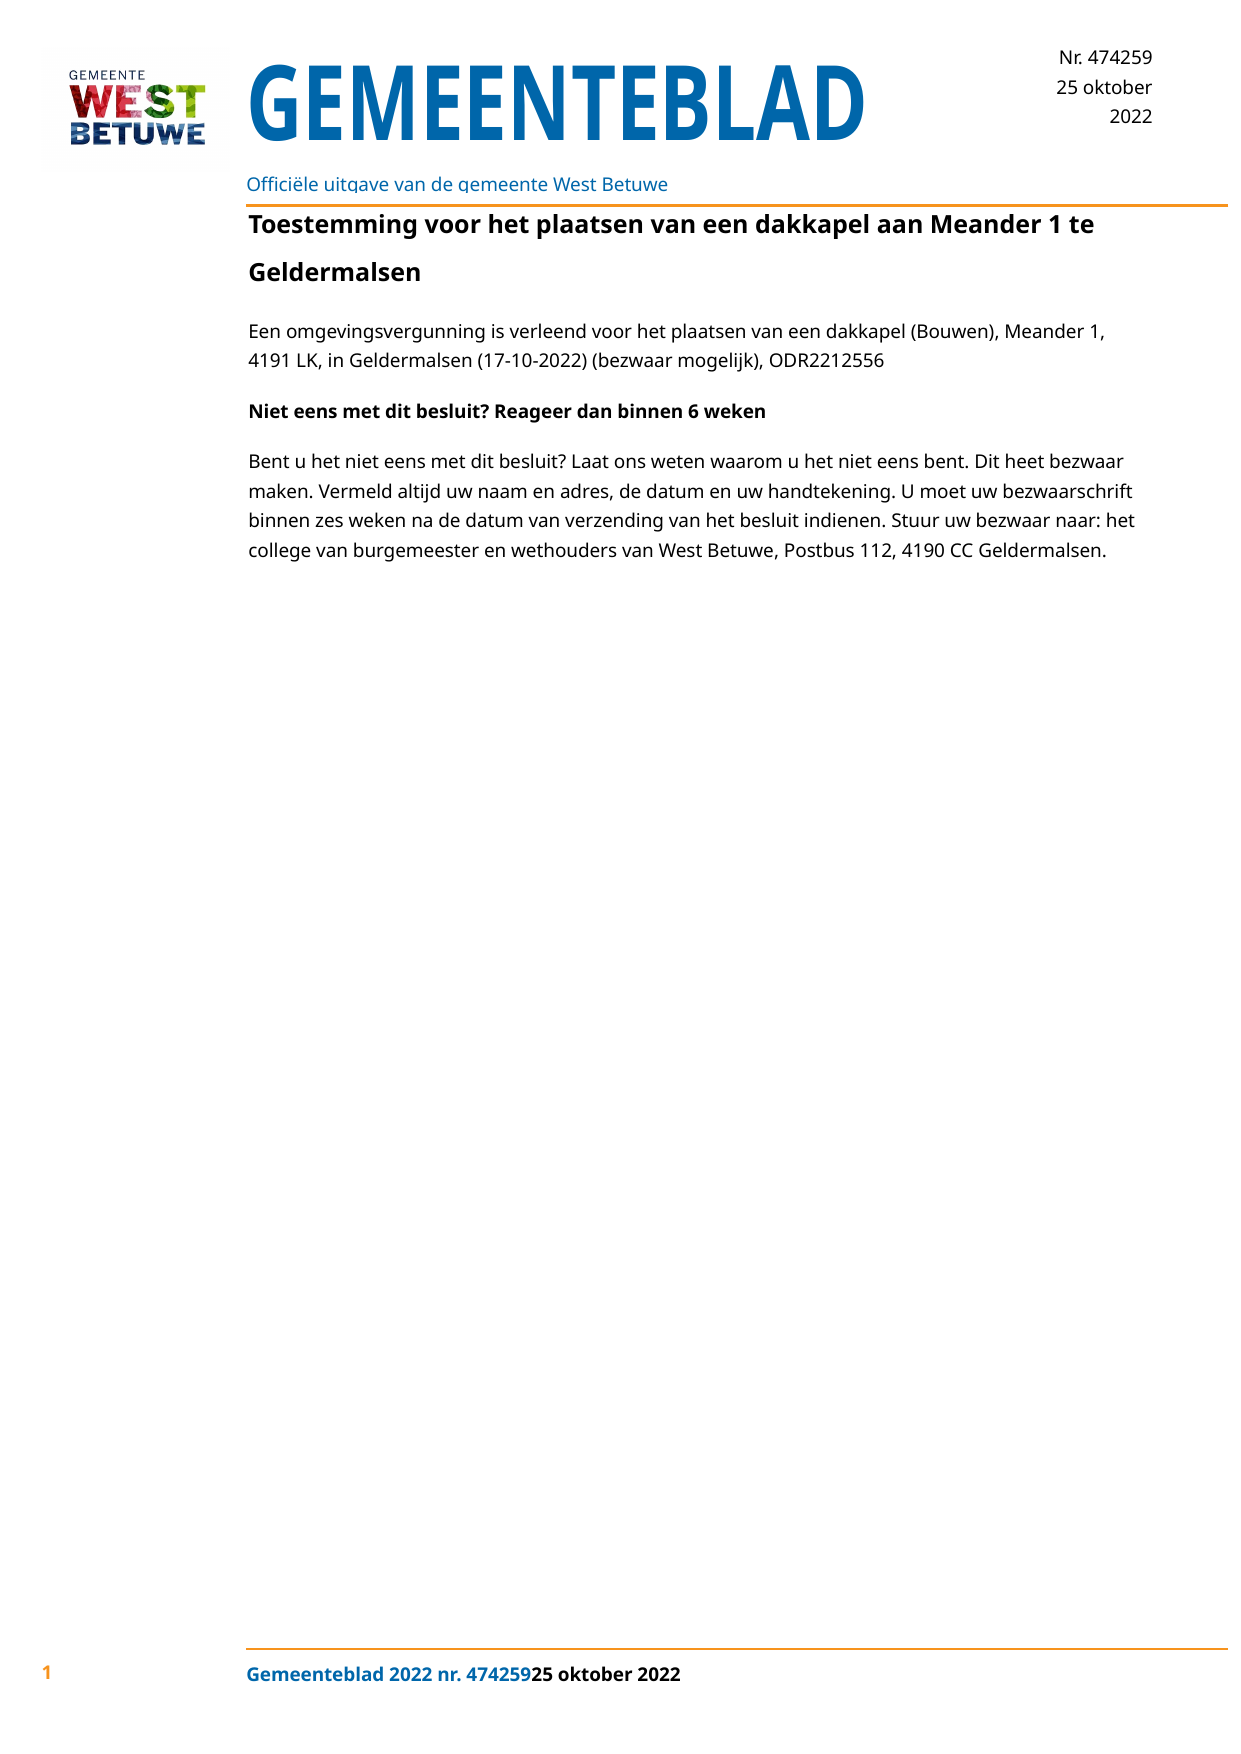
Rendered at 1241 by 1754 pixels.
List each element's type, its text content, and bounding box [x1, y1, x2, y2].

text Een omgevingsvergunning is verleend voor het plaatsen van een dakkapel (Bouwen), Meander 1, 4191 LK, in Geldermalsen (17-10-2022) (bezwaar mogelijk), ODR2212556 [248, 318, 1152, 373]
text Niet eens met dit besluit? Reageer dan binnen 6 weken [248, 398, 1152, 424]
text Toestemming voor het plaatsen van een dakkapel aan Meander 1 te Geldermalsen [248, 207, 1152, 288]
picture [41, 47, 231, 172]
text Bent u het niet eens met dit besluit? Laat ons weten waarom u het niet eens bent. Dit heet bezwaar maken. Vermeld altijd uw naam en adres, de datum en uw handtekening. U moet uw bezwaarschrift binnen zes weken na de datum van verzending van het besluit indienen. Stuur uw bezwaar naar: het college van burgemeester en wethouders van West Betuwe, Postbus 112, 4190 CC Geldermalsen. [248, 448, 1152, 563]
